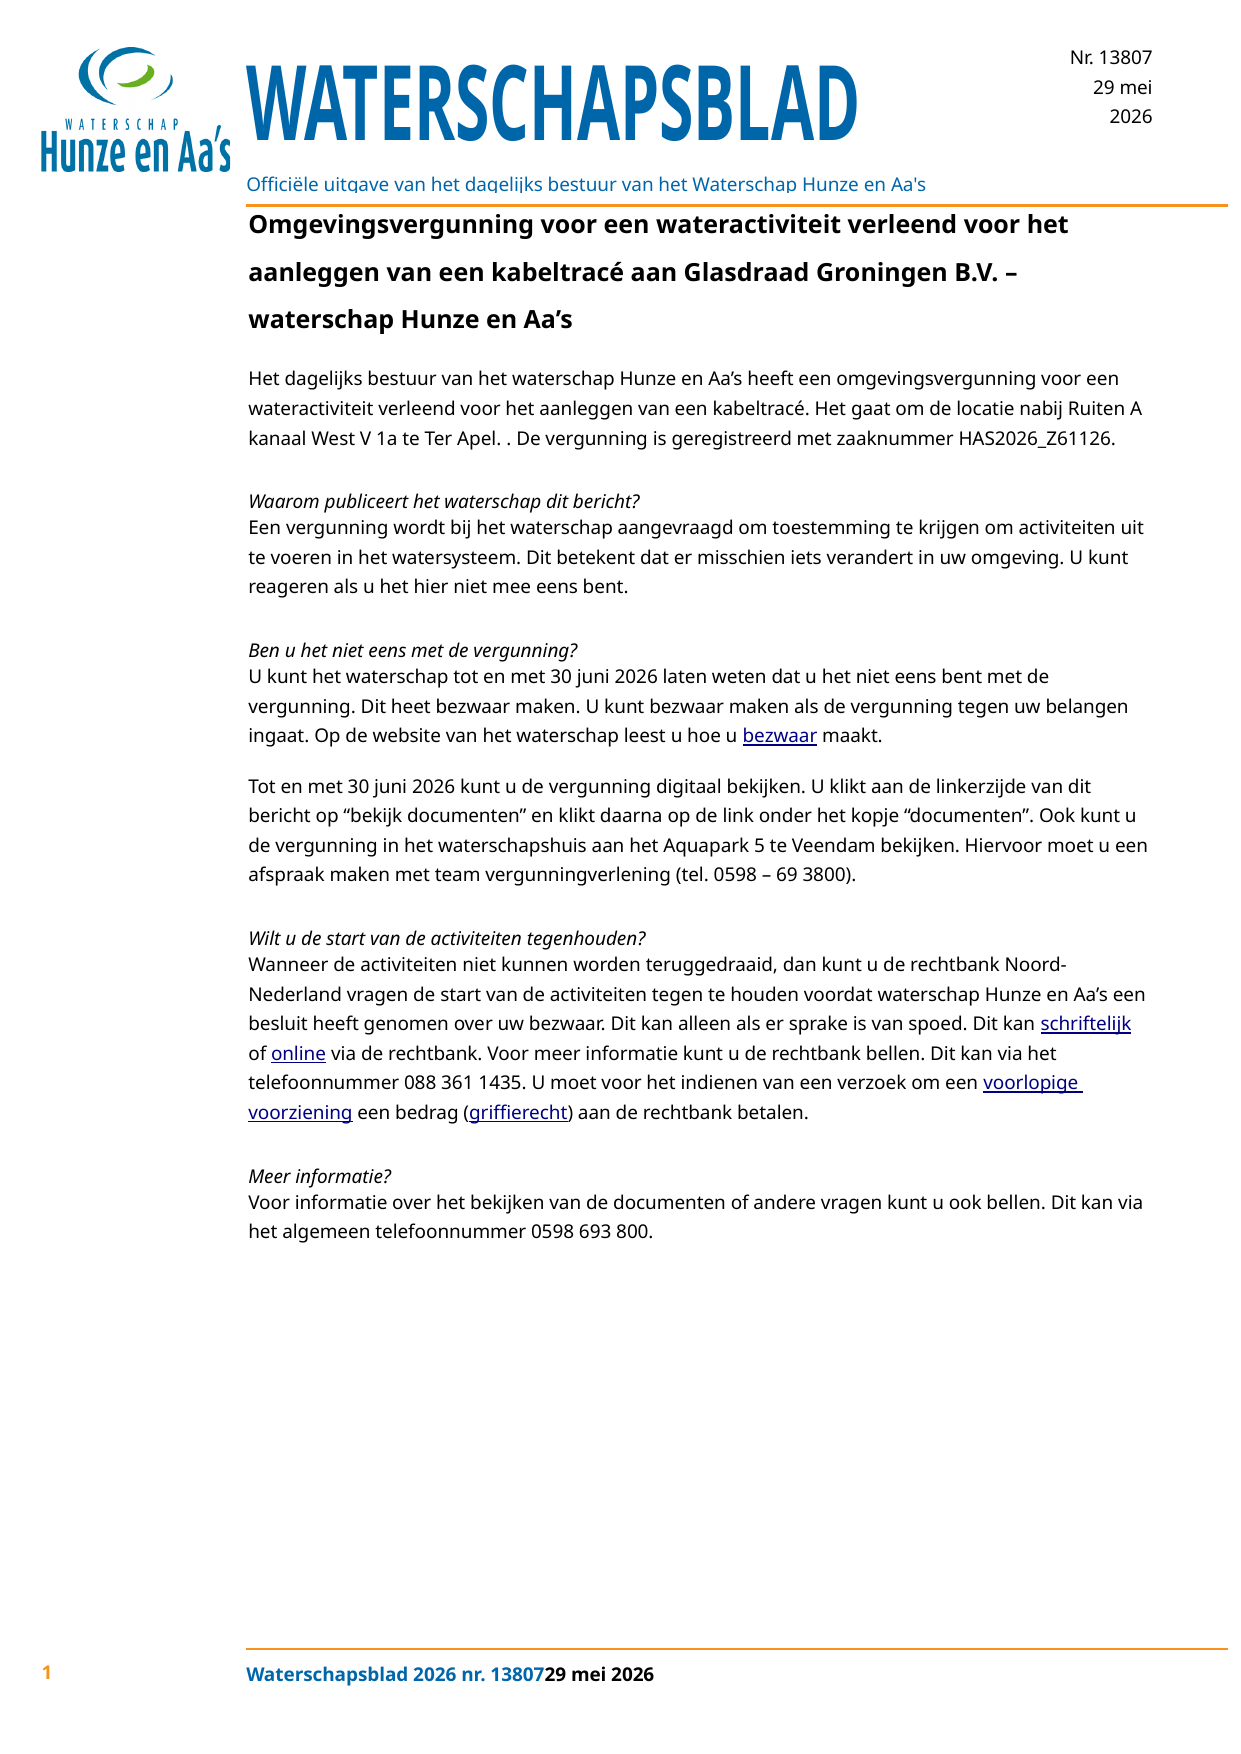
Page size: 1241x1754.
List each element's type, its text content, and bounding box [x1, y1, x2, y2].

text Waarom publiceert het waterschap dit bericht? [248, 489, 1152, 514]
text Voor informatie over het bekijken van de documenten of andere vragen kunt u ook bellen. Dit kan via het algemeen telefoonnummer 0598 693 800. [248, 1189, 1152, 1244]
text Wanneer de activiteiten niet kunnen worden teruggedraaid, dan kunt u de rechtbank Noord-Nederland vragen de start van de activiteiten tegen te houden voordat waterschap Hunze en Aa’s een besluit heeft genomen over uw bezwaar. Dit kan alleen als er sprake is van spoed. Dit kan schriftelijk of online via de rechtbank. Voor meer informatie kunt u de rechtbank bellen. Dit kan via het telefoonnummer 088 361 1435. U moet voor het indienen van een verzoek om een voorlopige voorziening een bedrag (griffierecht) aan de rechtbank betalen. [248, 951, 1152, 1125]
text Wilt u de start van de activiteiten tegenhouden? [248, 926, 1152, 951]
text Meer informatie? [248, 1163, 1152, 1189]
picture [41, 47, 231, 172]
text Tot en met 30 juni 2026 kunt u de vergunning digitaal bekijken. U klikt aan de linkerzijde van dit bericht op “bekijk documenten” en klikt daarna op de link onder het kopje “documenten”. Ook kunt u de vergunning in het waterschapshuis aan het Aquapark 5 te Veendam bekijken. Hiervoor moet u een afspraak maken met team vergunningverlening (tel. 0598 – 69 3800). [248, 773, 1152, 887]
text Omgevingsvergunning voor een wateractiviteit verleend voor het aanleggen van een kabeltracé aan Glasdraad Groningen B.V. – waterschap Hunze en Aa’s [248, 207, 1152, 336]
picture [183, 163, 191, 172]
text Ben u het niet eens met de vergunning? [248, 637, 1152, 663]
text Een vergunning wordt bij het waterschap aangevraagd om toestemming te krijgen om activiteiten uit te voeren in het watersysteem. Dit betekent dat er misschien iets verandert in uw omgeving. U kunt reageren als u het hier niet mee eens bent. [248, 514, 1152, 599]
text Het dagelijks bestuur van het waterschap Hunze en Aa’s heeft een omgevingsvergunning voor een wateractiviteit verleend voor het aanleggen van een kabeltracé. Het gaat om de locatie nabij Ruiten A kanaal West V 1a te Ter Apel. . De vergunning is geregistreerd met zaaknummer HAS2026_Z61126. [248, 366, 1152, 450]
picture [226, 145, 231, 156]
text U kunt het waterschap tot en met 30 juni 2026 laten weten dat u het niet eens bent met de vergunning. Dit heet bezwaar maken. U kunt bezwaar maken als de vergunning tegen uw belangen ingaat. Op de website van het waterschap leest u hoe u bezwaar maakt. [248, 663, 1152, 748]
picture [47, 154, 51, 172]
